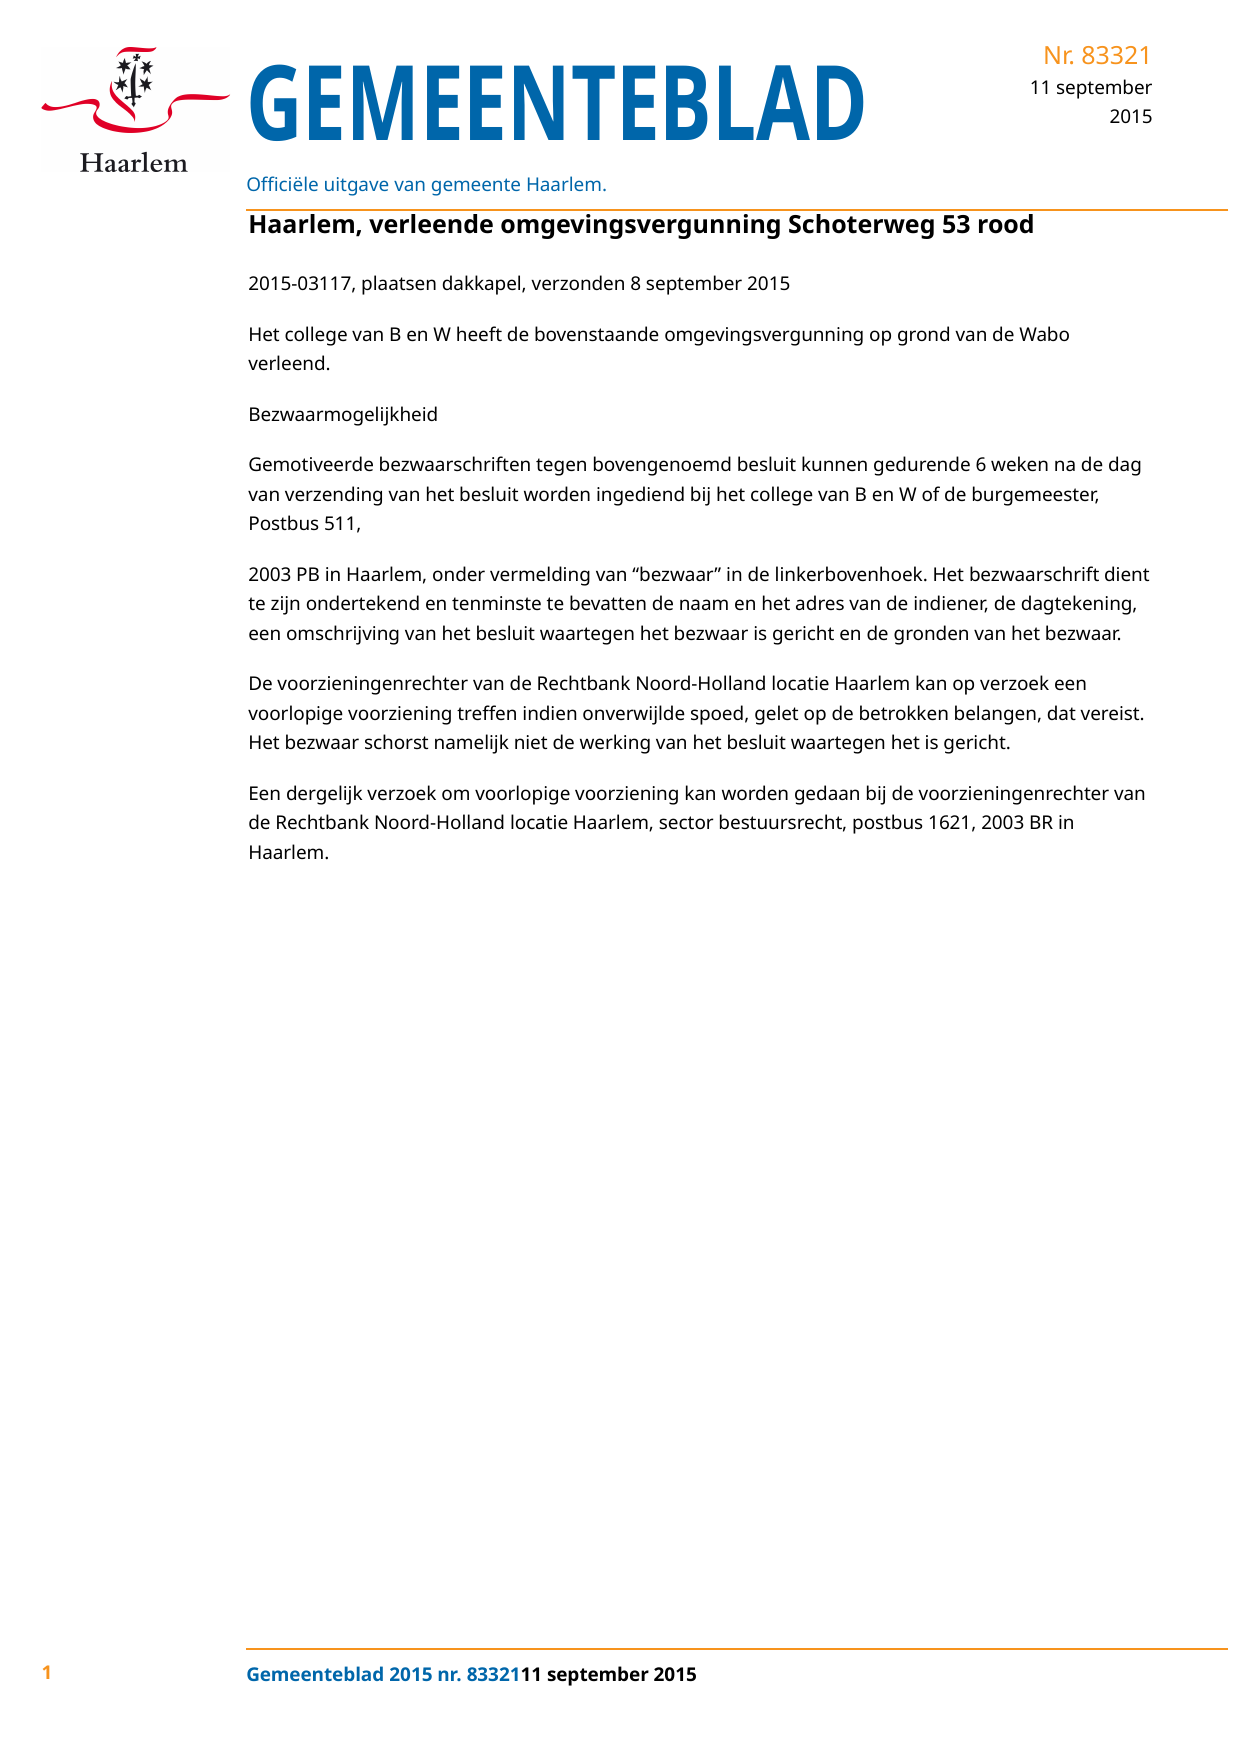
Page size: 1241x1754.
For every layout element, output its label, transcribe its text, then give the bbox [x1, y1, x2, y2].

text Bezwaarmogelijkheid [248, 401, 1152, 426]
text Gemotiveerde bezwaarschriften tegen bovengenoemd besluit kunnen gedurende 6 weken na de dag van verzending van het besluit worden ingediend bij het college van B en W of de burgemeester, Postbus 511, [248, 451, 1152, 536]
text 2015-03117, plaatsen dakkapel, verzonden 8 september 2015 [248, 270, 1152, 296]
text De voorzieningenrechter van de Rechtbank Noord-Holland locatie Haarlem kan op verzoek een voorlopige voorziening treffen indien onverwijlde spoed, gelet op de betrokken belangen, dat vereist. Het bezwaar schorst namelijk niet de werking van het besluit waartegen het is gericht. [248, 670, 1152, 755]
text 2003 PB in Haarlem, onder vermelding van “bezwaar” in de linkerbovenhoek. Het bezwaarschrift dient te zijn ondertekend en tenminste te bevatten de naam en het adres van de indiener, de dagtekening, een omschrijving van het besluit waartegen het bezwaar is gericht en de gronden van het bezwaar. [248, 561, 1152, 646]
text Een dergelijk verzoek om voorlopige voorziening kan worden gedaan bij de voorzieningenrechter van de Rechtbank Noord-Holland locatie Haarlem, sector bestuursrecht, postbus 1621, 2003 BR in Haarlem. [248, 780, 1152, 865]
text Haarlem, verleende omgevingsvergunning Schoterweg 53 rood [248, 211, 1152, 241]
picture [41, 47, 231, 172]
text Het college van B en W heeft de bovenstaande omgevingsvergunning op grond van de Wabo verleend. [248, 321, 1152, 376]
